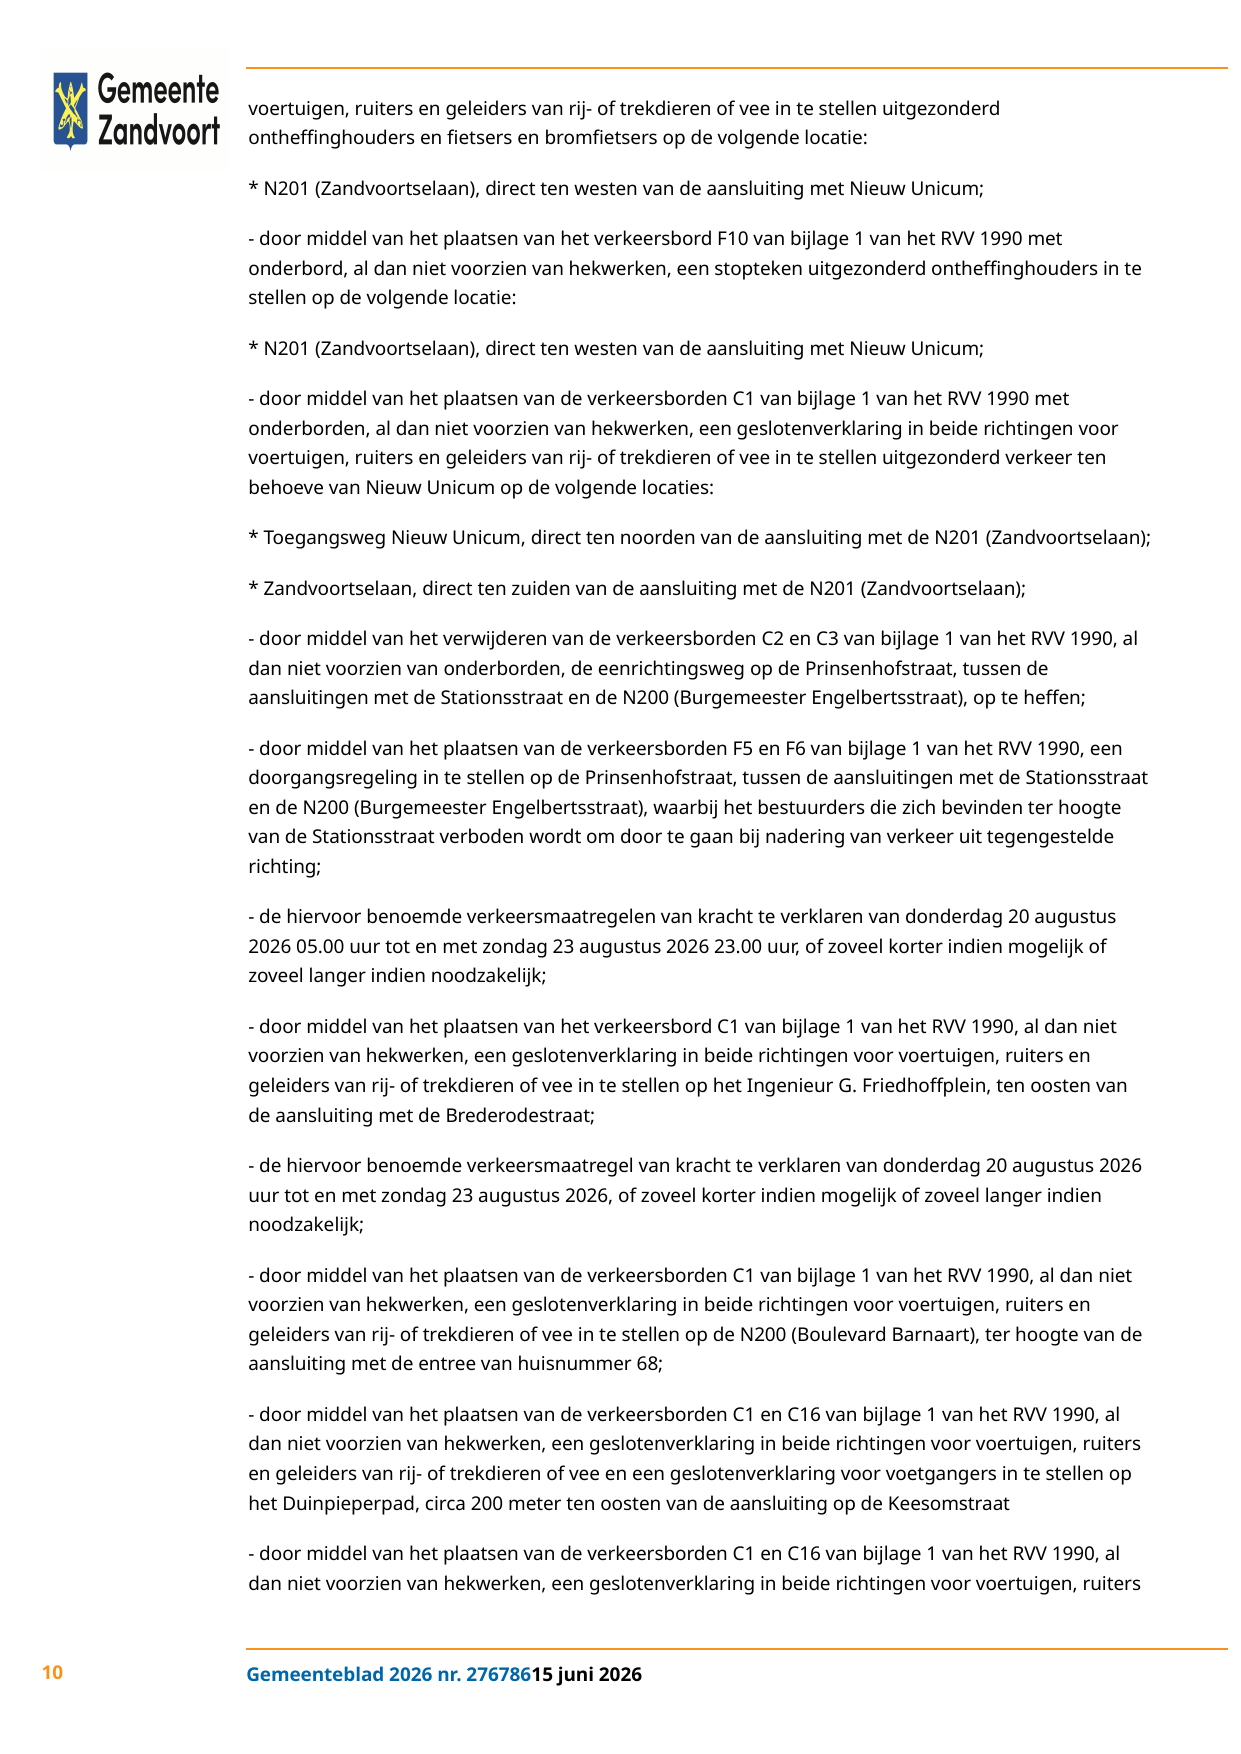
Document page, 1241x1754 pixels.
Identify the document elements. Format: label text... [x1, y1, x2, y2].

text - door middel van het plaatsen van de verkeersborden F5 en F6 van bijlage 1 van het RVV 1990, een doorgangsregeling in te stellen op de Prinsenhofstraat, tussen de aansluitingen met de Stationsstraat en de N200 (Burgemeester Engelbertsstraat), waarbij het bestuurders die zich bevinden ter hoogte van de Stationsstraat verboden wordt om door te gaan bij nadering van verkeer uit tegengestelde richting; [248, 735, 1152, 879]
picture [41, 47, 231, 172]
text - door middel van het plaatsen van het verkeersbord F10 van bijlage 1 van het RVV 1990 met onderbord, al dan niet voorzien van hekwerken, een stopteken uitgezonderd ontheffinghouders in te stellen op de volgende locatie: [248, 225, 1152, 310]
text - de hiervoor benoemde verkeersmaatregelen van kracht te verklaren van donderdag 20 augustus 2026 05.00 uur tot en met zondag 23 augustus 2026 23.00 uur, of zoveel korter indien mogelijk of zoveel langer indien noodzakelijk; [248, 903, 1152, 988]
text * Zandvoortselaan, direct ten zuiden van de aansluiting met de N201 (Zandvoortselaan); [248, 575, 1152, 601]
text - door middel van het plaatsen van de verkeersborden C1 van bijlage 1 van het RVV 1990, al dan niet voorzien van hekwerken, een geslotenverklaring in beide richtingen voor voertuigen, ruiters en geleiders van rij- of trekdieren of vee in te stellen op de N200 (Boulevard Barnaart), ter hoogte van de aansluiting met de entree van huisnummer 68; [248, 1262, 1152, 1376]
text - door middel van het plaatsen van de verkeersborden C1 en C16 van bijlage 1 van het RVV 1990, al dan niet voorzien van hekwerken, een geslotenverklaring in beide richtingen voor voertuigen, ruiters [248, 1540, 1152, 1596]
text - de hiervoor benoemde verkeersmaatregel van kracht te verklaren van donderdag 20 augustus 2026 uur tot en met zondag 23 augustus 2026, of zoveel korter indien mogelijk of zoveel langer indien noodzakelijk; [248, 1152, 1152, 1237]
text - door middel van het verwijderen van de verkeersborden C2 en C3 van bijlage 1 van het RVV 1990, al dan niet voorzien van onderborden, de eenrichtingsweg op de Prinsenhofstraat, tussen de aansluitingen met de Stationsstraat en de N200 (Burgemeester Engelbertsstraat), op te heffen; [248, 625, 1152, 710]
text * N201 (Zandvoortselaan), direct ten westen van de aansluiting met Nieuw Unicum; [248, 335, 1152, 361]
text - door middel van het plaatsen van de verkeersborden C1 en C16 van bijlage 1 van het RVV 1990, al dan niet voorzien van hekwerken, een geslotenverklaring in beide richtingen voor voertuigen, ruiters en geleiders van rij- of trekdieren of vee en een geslotenverklaring voor voetgangers in te stellen op het Duinpieperpad, circa 200 meter ten oosten van de aansluiting op de Keesomstraat [248, 1401, 1152, 1516]
text * Toegangsweg Nieuw Unicum, direct ten noorden van de aansluiting met de N201 (Zandvoortselaan); [248, 524, 1152, 550]
text * N201 (Zandvoortselaan), direct ten westen van de aansluiting met Nieuw Unicum; [248, 175, 1152, 201]
text voertuigen, ruiters en geleiders van rij- of trekdieren of vee in te stellen uitgezonderd ontheffinghouders en fietsers en bromfietsers op de volgende locatie: [248, 95, 1152, 150]
text - door middel van het plaatsen van de verkeersborden C1 van bijlage 1 van het RVV 1990 met onderborden, al dan niet voorzien van hekwerken, een geslotenverklaring in beide richtingen voor voertuigen, ruiters en geleiders van rij- of trekdieren of vee in te stellen uitgezonderd verkeer ten behoeve van Nieuw Unicum op de volgende locaties: [248, 385, 1152, 500]
text - door middel van het plaatsen van het verkeersbord C1 van bijlage 1 van het RVV 1990, al dan niet voorzien van hekwerken, een geslotenverklaring in beide richtingen voor voertuigen, ruiters en geleiders van rij- of trekdieren of vee in te stellen op het Ingenieur G. Friedhoffplein, ten oosten van de aansluiting met de Brederodestraat; [248, 1013, 1152, 1128]
